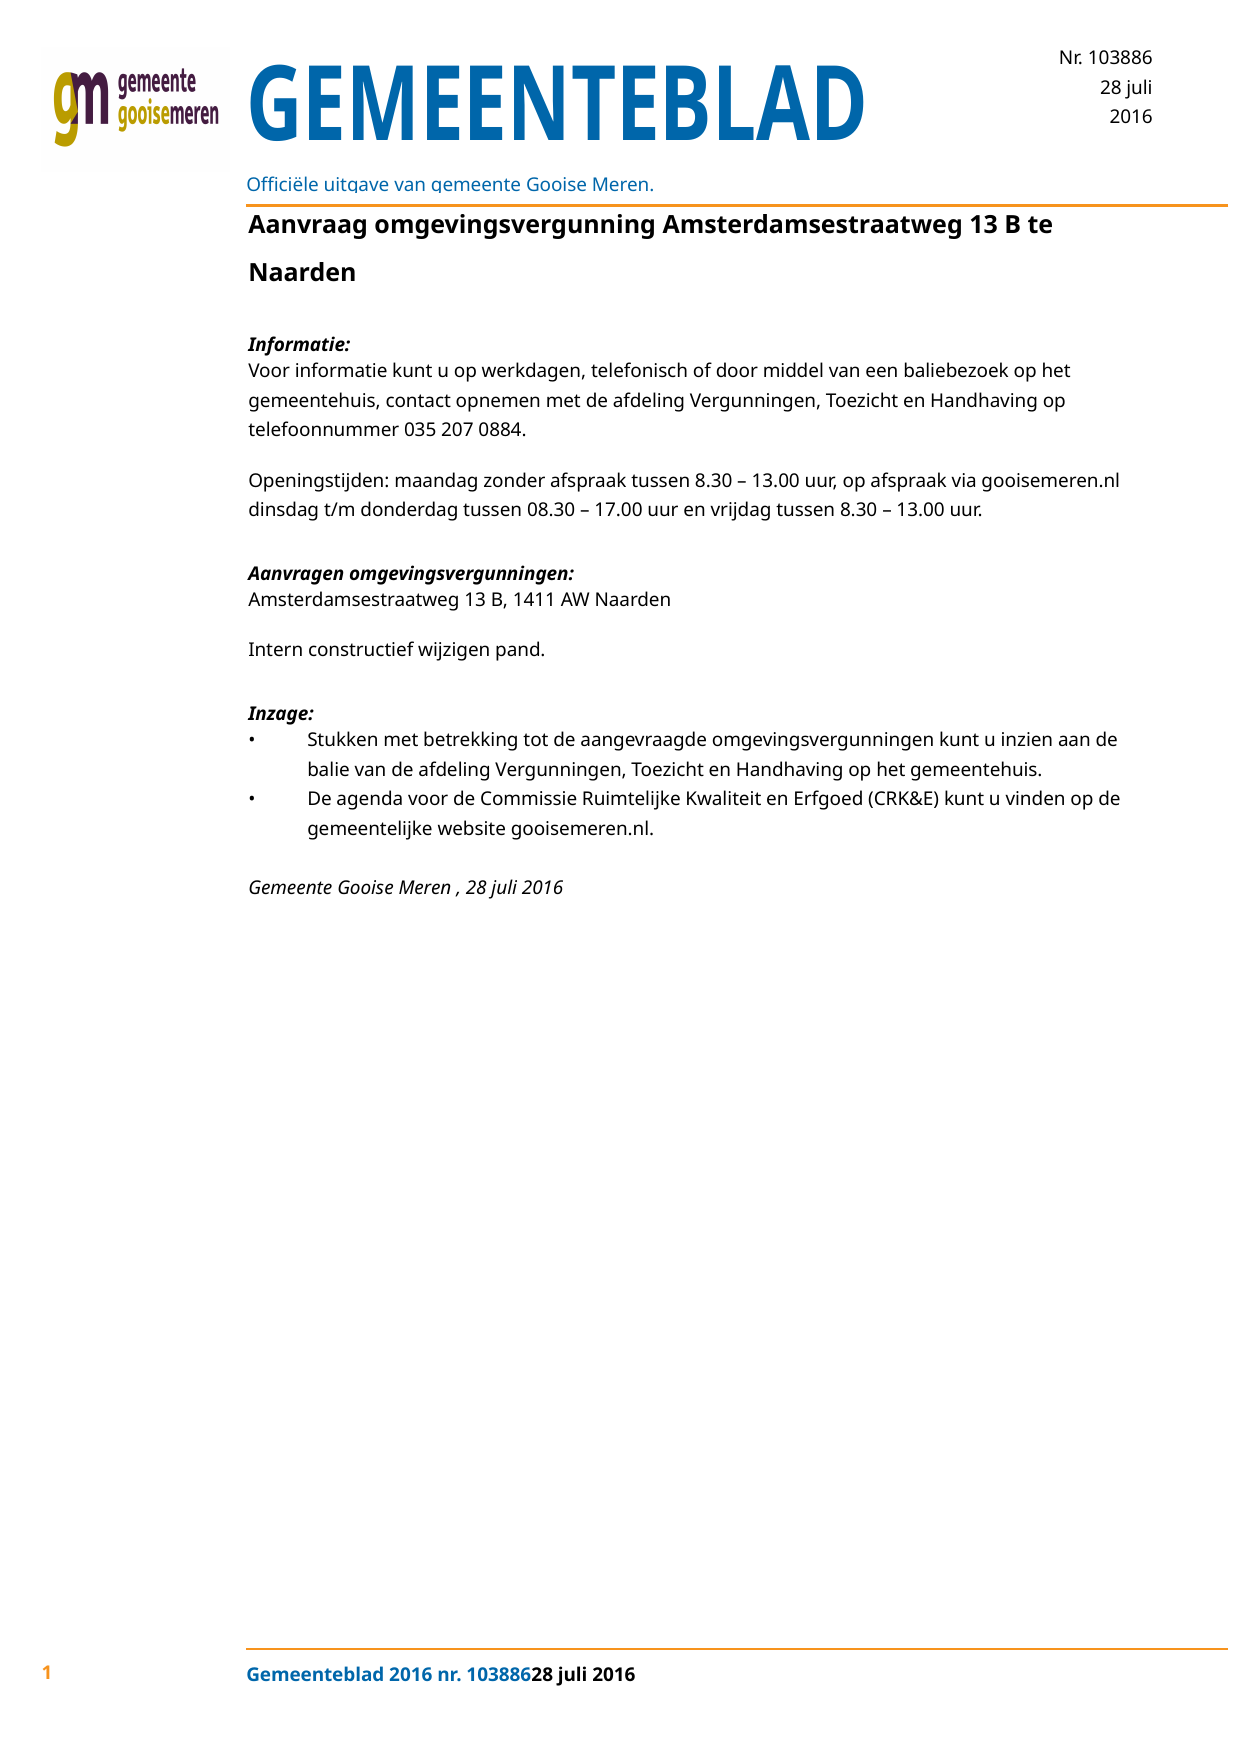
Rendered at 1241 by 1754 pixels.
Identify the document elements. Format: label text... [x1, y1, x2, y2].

text Amsterdamsestraatweg 13 B, 1411 AW Naarden [248, 586, 1152, 612]
text Inzage: [248, 700, 1152, 726]
text Informatie: [248, 331, 1152, 357]
text Voor informatie kunt u op werkdagen, telefonisch of door middel van een baliebezoek op het gemeentehuis, contact opnemen met de afdeling Vergunningen, Toezicht en Handhaving op telefoonnummer 035 207 0884. [248, 357, 1152, 442]
text Gemeente Gooise Meren , 28 juli 2016 [248, 874, 1152, 900]
list De agenda voor de Commissie Ruimtelijke Kwaliteit en Erfgoed (CRK&E) kunt u vinden op de gemeentelijke website gooisemeren.nl. [248, 785, 1152, 841]
text Aanvragen omgevingsvergunningen: [248, 560, 1152, 586]
text Aanvraag omgevingsvergunning Amsterdamsestraatweg 13 B te Naarden [248, 207, 1152, 288]
list Stukken met betrekking tot de aangevraagde omgevingsvergunningen kunt u inzien aan de balie van de afdeling Vergunningen, Toezicht en Handhaving op het gemeentehuis. [248, 726, 1152, 781]
text Openingstijden: maandag zonder afspraak tussen 8.30 – 13.00 uur, op afspraak via gooisemeren.nl dinsdag t/m donderdag tussen 08.30 – 17.00 uur en vrijdag tussen 8.30 – 13.00 uur. [248, 467, 1152, 522]
picture [41, 47, 231, 172]
text Intern constructief wijzigen pand. [248, 636, 1152, 662]
